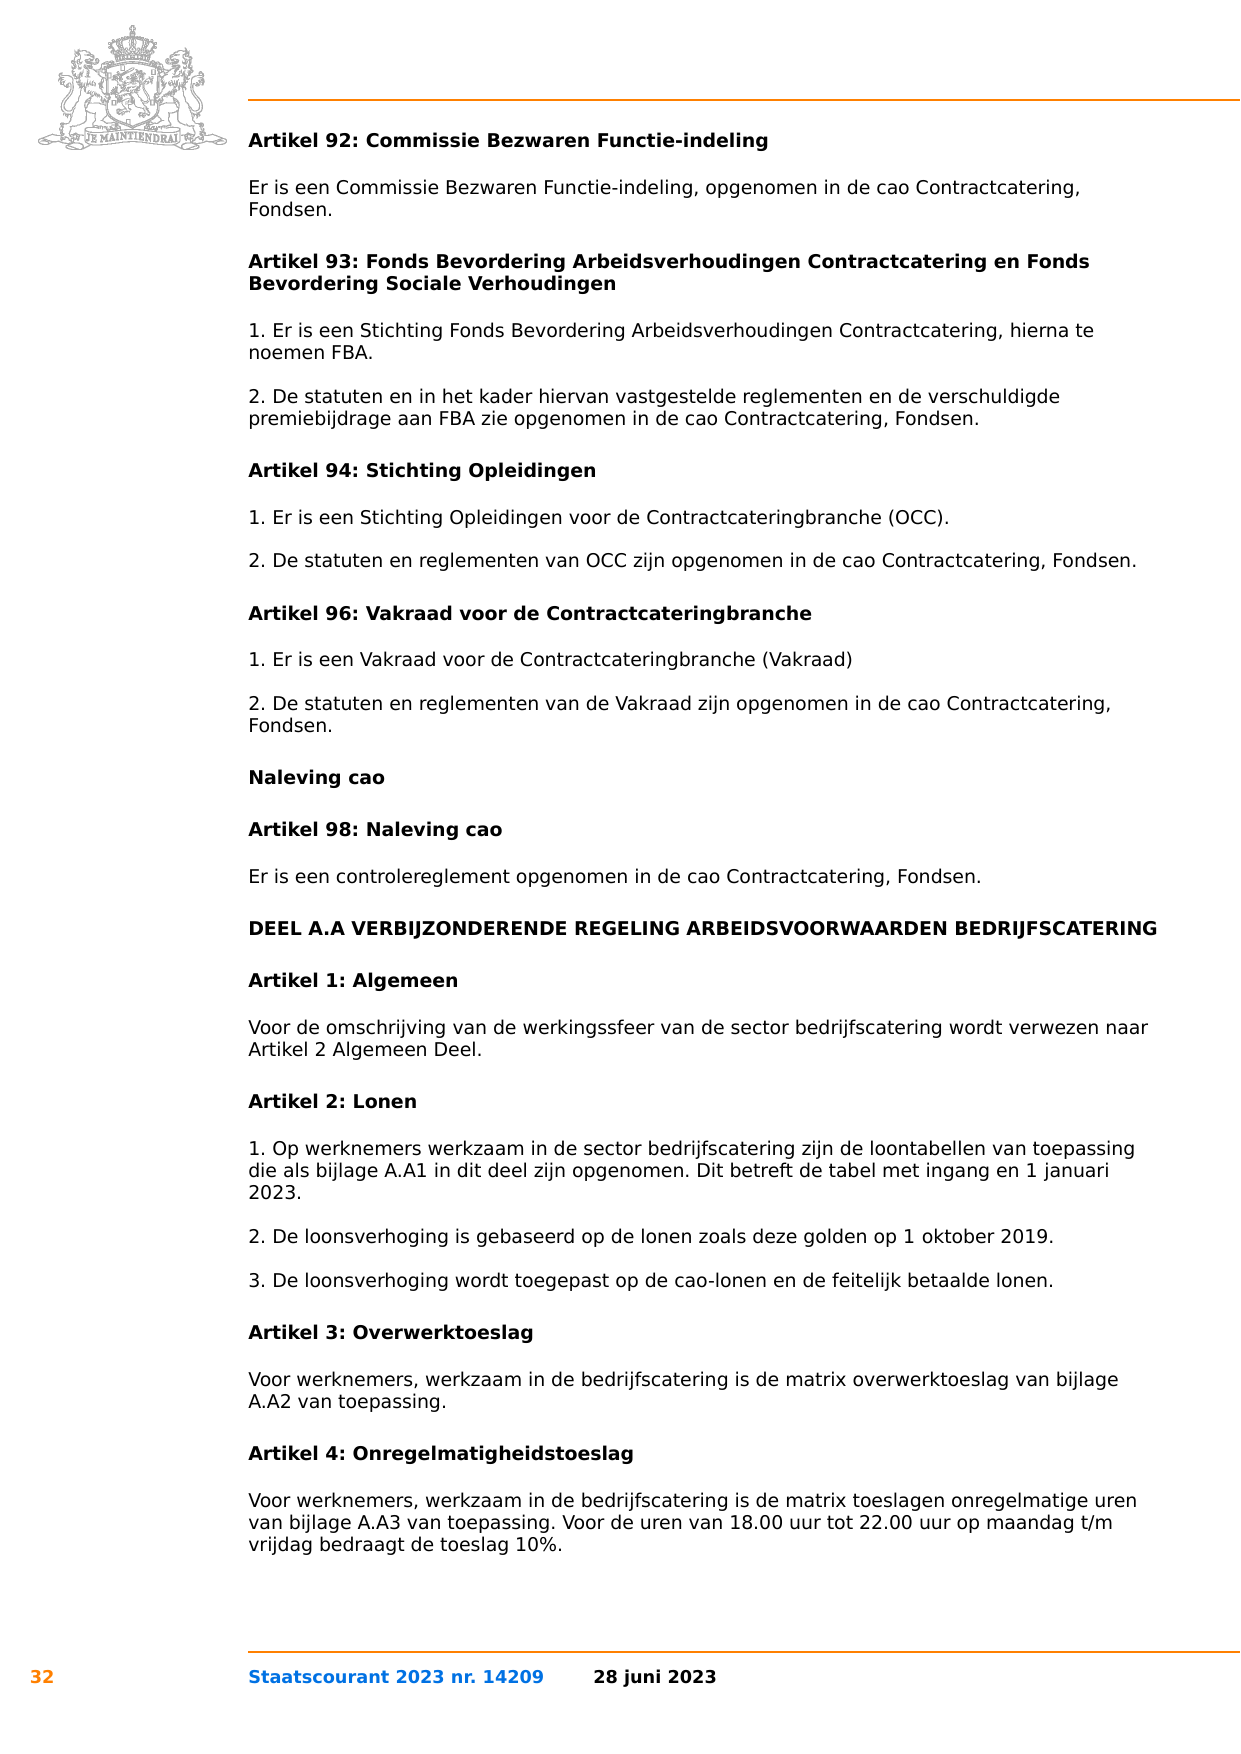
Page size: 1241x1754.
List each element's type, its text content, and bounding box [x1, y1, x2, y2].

subtitle Artikel 92: Commissie Bezwaren Functie-indeling [248, 130, 1163, 152]
subtitle DEEL A.A VERBIJZONDERENDE REGELING ARBEIDSVOORWAARDEN BEDRIJFSCATERING [248, 918, 1163, 940]
subtitle Artikel 2: Lonen [248, 1091, 1163, 1113]
text 1. Er is een Stichting Opleidingen voor de Contractcateringbranche (OCC). [248, 507, 1163, 528]
subtitle Artikel 94: Stichting Opleidingen [248, 459, 1163, 482]
text 2. De loonsverhoging is gebaseerd op de lonen zoals deze golden op 1 oktober 2019. [248, 1226, 1163, 1248]
text Voor de omschrijving van de werkingssfeer van de sector bedrijfscatering wordt verwezen naar Artikel 2 Algemeen Deel. [248, 1017, 1163, 1061]
text Er is een Commissie Bezwaren Functie-indeling, opgenomen in de cao Contractcatering, Fondsen. [248, 177, 1163, 221]
subtitle Naleving cao [248, 767, 1163, 789]
text 1. Er is een Stichting Fonds Bevordering Arbeidsverhoudingen Contractcatering, hierna te noemen FBA. [248, 320, 1163, 364]
text 2. De statuten en in het kader hiervan vastgestelde reglementen en de verschuldigde premiebijdrage aan FBA zie opgenomen in de cao Contractcatering, Fondsen. [248, 386, 1163, 429]
subtitle Artikel 93: Fonds Bevordering Arbeidsverhoudingen Contractcatering en Fonds Bevordering Sociale Verhoudingen [248, 251, 1163, 295]
text Voor werknemers, werkzaam in de bedrijfscatering is de matrix overwerktoeslag van bijlage A.A2 van toepassing. [248, 1369, 1163, 1413]
subtitle Artikel 3: Overwerktoeslag [248, 1322, 1163, 1344]
subtitle Artikel 4: Onregelmatigheidstoeslag [248, 1443, 1163, 1464]
text 3. De loonsverhoging wordt toegepast op de cao-lonen en de feitelijk betaalde lonen. [248, 1270, 1163, 1292]
subtitle Artikel 96: Vakraad voor de Contractcateringbranche [248, 602, 1163, 624]
subtitle Artikel 98: Naleving cao [248, 819, 1163, 841]
text 2. De statuten en reglementen van de Vakraad zijn opgenomen in de cao Contractcatering, Fondsen. [248, 693, 1163, 737]
text Voor werknemers, werkzaam in de bedrijfscatering is de matrix toeslagen onregelmatige uren van bijlage A.A3 van toepassing. Voor de uren van 18.00 uur tot 22.00 uur op maandag t/m vrijdag bedraagt de toeslag 10%. [248, 1489, 1163, 1556]
subtitle Artikel 1: Algemeen [248, 970, 1163, 992]
text 2. De statuten en reglementen van OCC zijn opgenomen in de cao Contractcatering, Fondsen. [248, 550, 1163, 572]
text 1. Op werknemers werkzaam in de sector bedrijfscatering zijn de loontabellen van toepassing die als bijlage A.A1 in dit deel zijn opgenomen. Dit betreft de tabel met ingang en 1 januari 2023. [248, 1138, 1163, 1204]
text Er is een controlereglement opgenomen in de cao Contractcatering, Fondsen. [248, 866, 1163, 888]
text 1. Er is een Vakraad voor de Contractcateringbranche (Vakraad) [248, 649, 1163, 671]
picture [38, 25, 227, 150]
